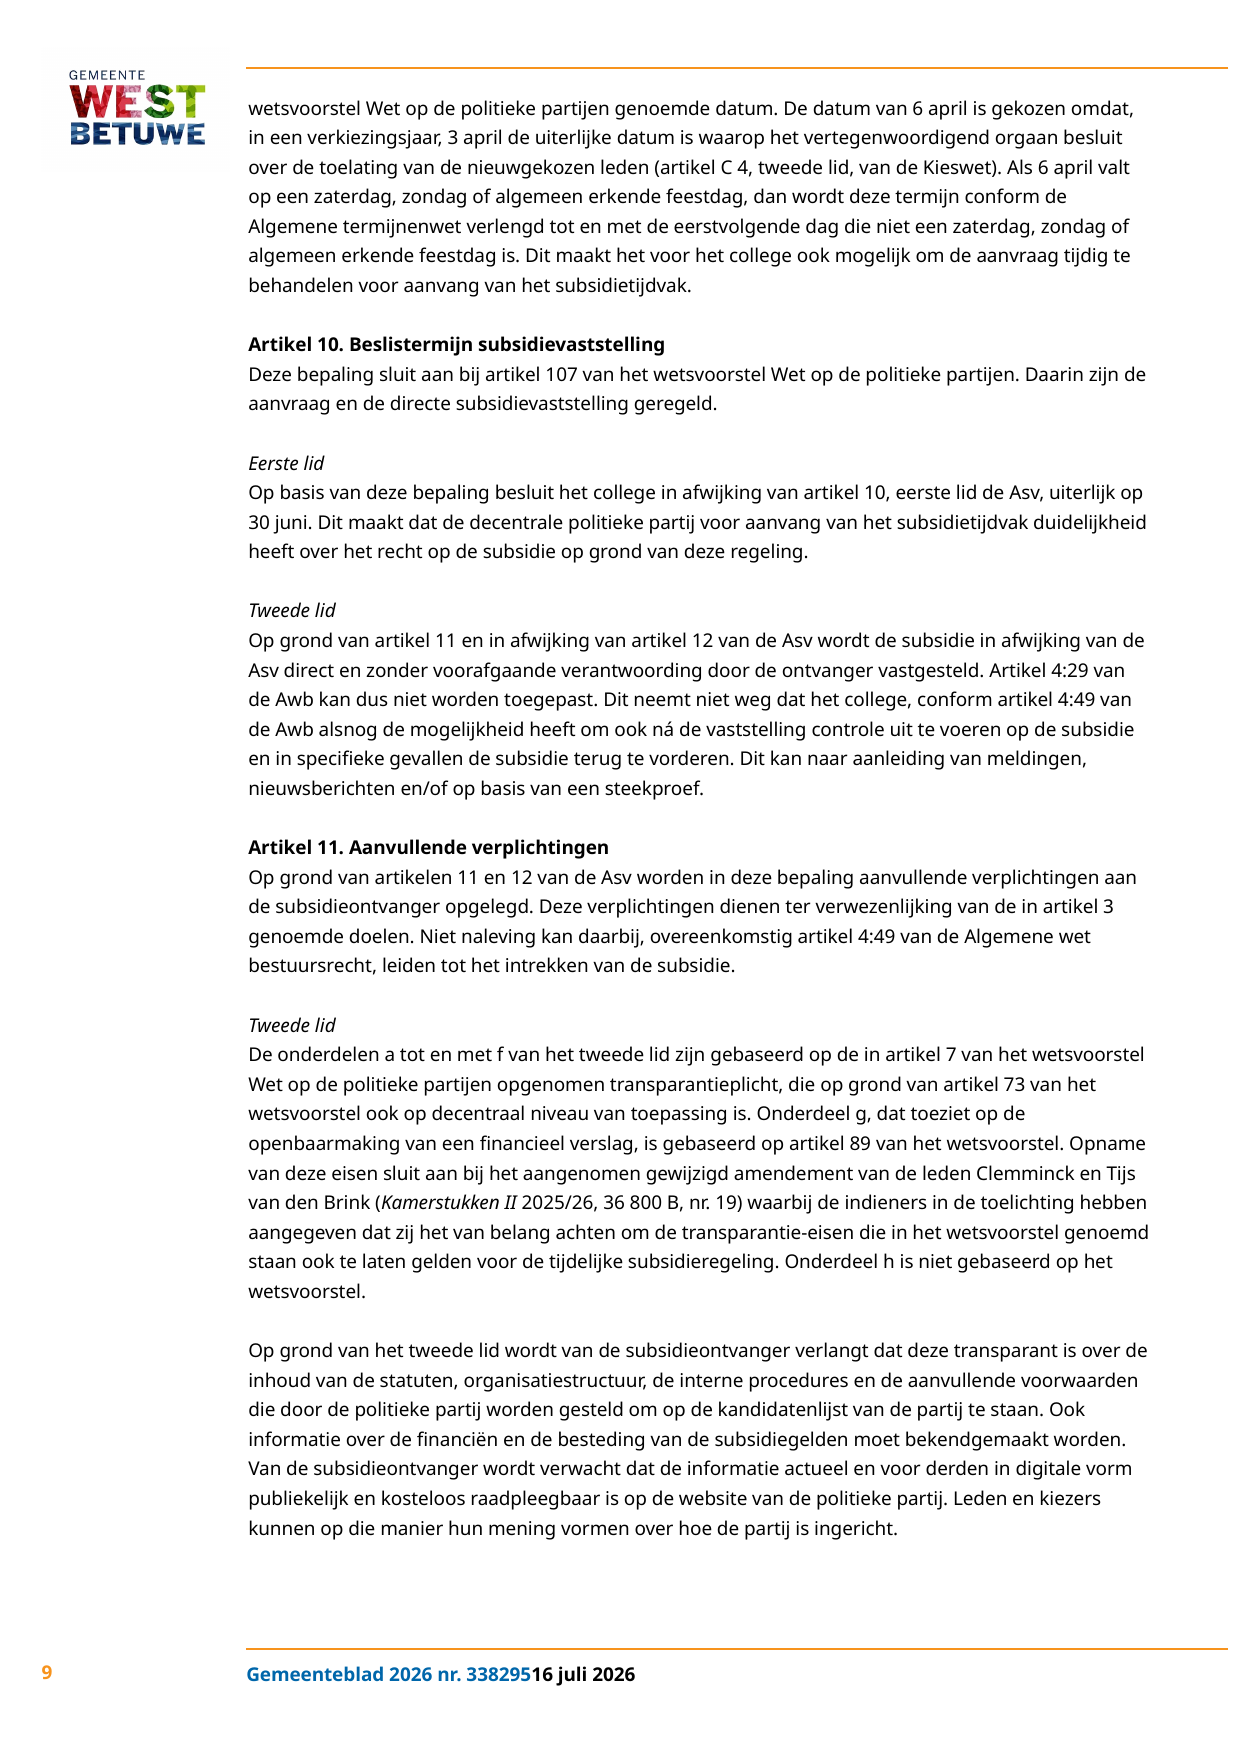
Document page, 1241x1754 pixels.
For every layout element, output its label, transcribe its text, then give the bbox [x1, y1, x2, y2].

text Op grond van artikelen 11 en 12 van de Asv worden in deze bepaling aanvullende verplichtingen aan de subsidieontvanger opgelegd. Deze verplichtingen dienen ter verwezenlijking van de in artikel 3 genoemde doelen. Niet naleving kan daarbij, overeenkomstig artikel 4:49 van de Algemene wet bestuursrecht, leiden tot het intrekken van de subsidie. [248, 864, 1152, 978]
text Tweede lid [248, 598, 1152, 623]
text Artikel 11. Aanvullende verplichtingen [248, 834, 1152, 860]
text De onderdelen a tot en met f van het tweede lid zijn gebaseerd op de in artikel 7 van het wetsvoorstel Wet op de politieke partijen opgenomen transparantieplicht, die op grond van artikel 73 van het wetsvoorstel ook op decentraal niveau van toepassing is. Onderdeel g, dat toeziet op de openbaarmaking van een financieel verslag, is gebaseerd op artikel 89 van het wetsvoorstel. Opname van deze eisen sluit aan bij het aangenomen gewijzigd amendement van de leden Clemminck en Tijs van den Brink (Kamerstukken II 2025/26, 36 800 B, nr. 19) waarbij de indieners in de toelichting hebben aangegeven dat zij het van belang achten om de transparantie-eisen die in het wetsvoorstel genoemd staan ook te laten gelden voor de tijdelijke subsidieregeling. Onderdeel h is niet gebaseerd op het wetsvoorstel. [248, 1041, 1152, 1304]
text Op grond van het tweede lid wordt van de subsidieontvanger verlangt dat deze transparant is over de inhoud van de statuten, organisatiestructuur, de interne procedures en de aanvullende voorwaarden die door de politieke partij worden gesteld om op de kandidatenlijst van de partij te staan. Ook informatie over de financiën en de besteding van de subsidiegelden moet bekendgemaakt worden. Van de subsidieontvanger wordt verwacht dat de informatie actueel en voor derden in digitale vorm publiekelijk en kosteloos raadpleegbaar is op de website van de politieke partij. Leden en kiezers kunnen op die manier hun mening vormen over hoe de partij is ingericht. [248, 1337, 1152, 1541]
text Artikel 10. Beslistermijn subsidievaststelling [248, 331, 1152, 357]
text Eerste lid [248, 450, 1152, 476]
text Op basis van deze bepaling besluit het college in afwijking van artikel 10, eerste lid de Asv, uiterlijk op 30 juni. Dit maakt dat de decentrale politieke partij voor aanvang van het subsidietijdvak duidelijkheid heeft over het recht op de subsidie op grond van deze regeling. [248, 479, 1152, 564]
picture [41, 47, 231, 172]
text wetsvoorstel Wet op de politieke partijen genoemde datum. De datum van 6 april is gekozen omdat, in een verkiezingsjaar, 3 april de uiterlijke datum is waarop het vertegenwoordigend orgaan besluit over de toelating van de nieuwgekozen leden (artikel C 4, tweede lid, van de Kieswet). Als 6 april valt op een zaterdag, zondag of algemeen erkende feestdag, dan wordt deze termijn conform de Algemene termijnenwet verlengd tot en met de eerstvolgende dag die niet een zaterdag, zondag of algemeen erkende feestdag is. Dit maakt het voor het college ook mogelijk om de aanvraag tijdig te behandelen voor aanvang van het subsidietijdvak. [248, 95, 1152, 298]
text Deze bepaling sluit aan bij artikel 107 van het wetsvoorstel Wet op de politieke partijen. Daarin zijn de aanvraag en de directe subsidievaststelling geregeld. [248, 361, 1152, 416]
text Op grond van artikel 11 en in afwijking van artikel 12 van de Asv wordt de subsidie in afwijking van de Asv direct en zonder voorafgaande verantwoording door de ontvanger vastgesteld. Artikel 4:29 van de Awb kan dus niet worden toegepast. Dit neemt niet weg dat het college, conform artikel 4:49 van de Awb alsnog de mogelijkheid heeft om ook ná de vaststelling controle uit te voeren op de subsidie en in specifieke gevallen de subsidie terug te vorderen. Dit kan naar aanleiding van meldingen, nieuwsberichten en/of op basis van een steekproef. [248, 627, 1152, 801]
text Tweede lid [248, 1012, 1152, 1038]
